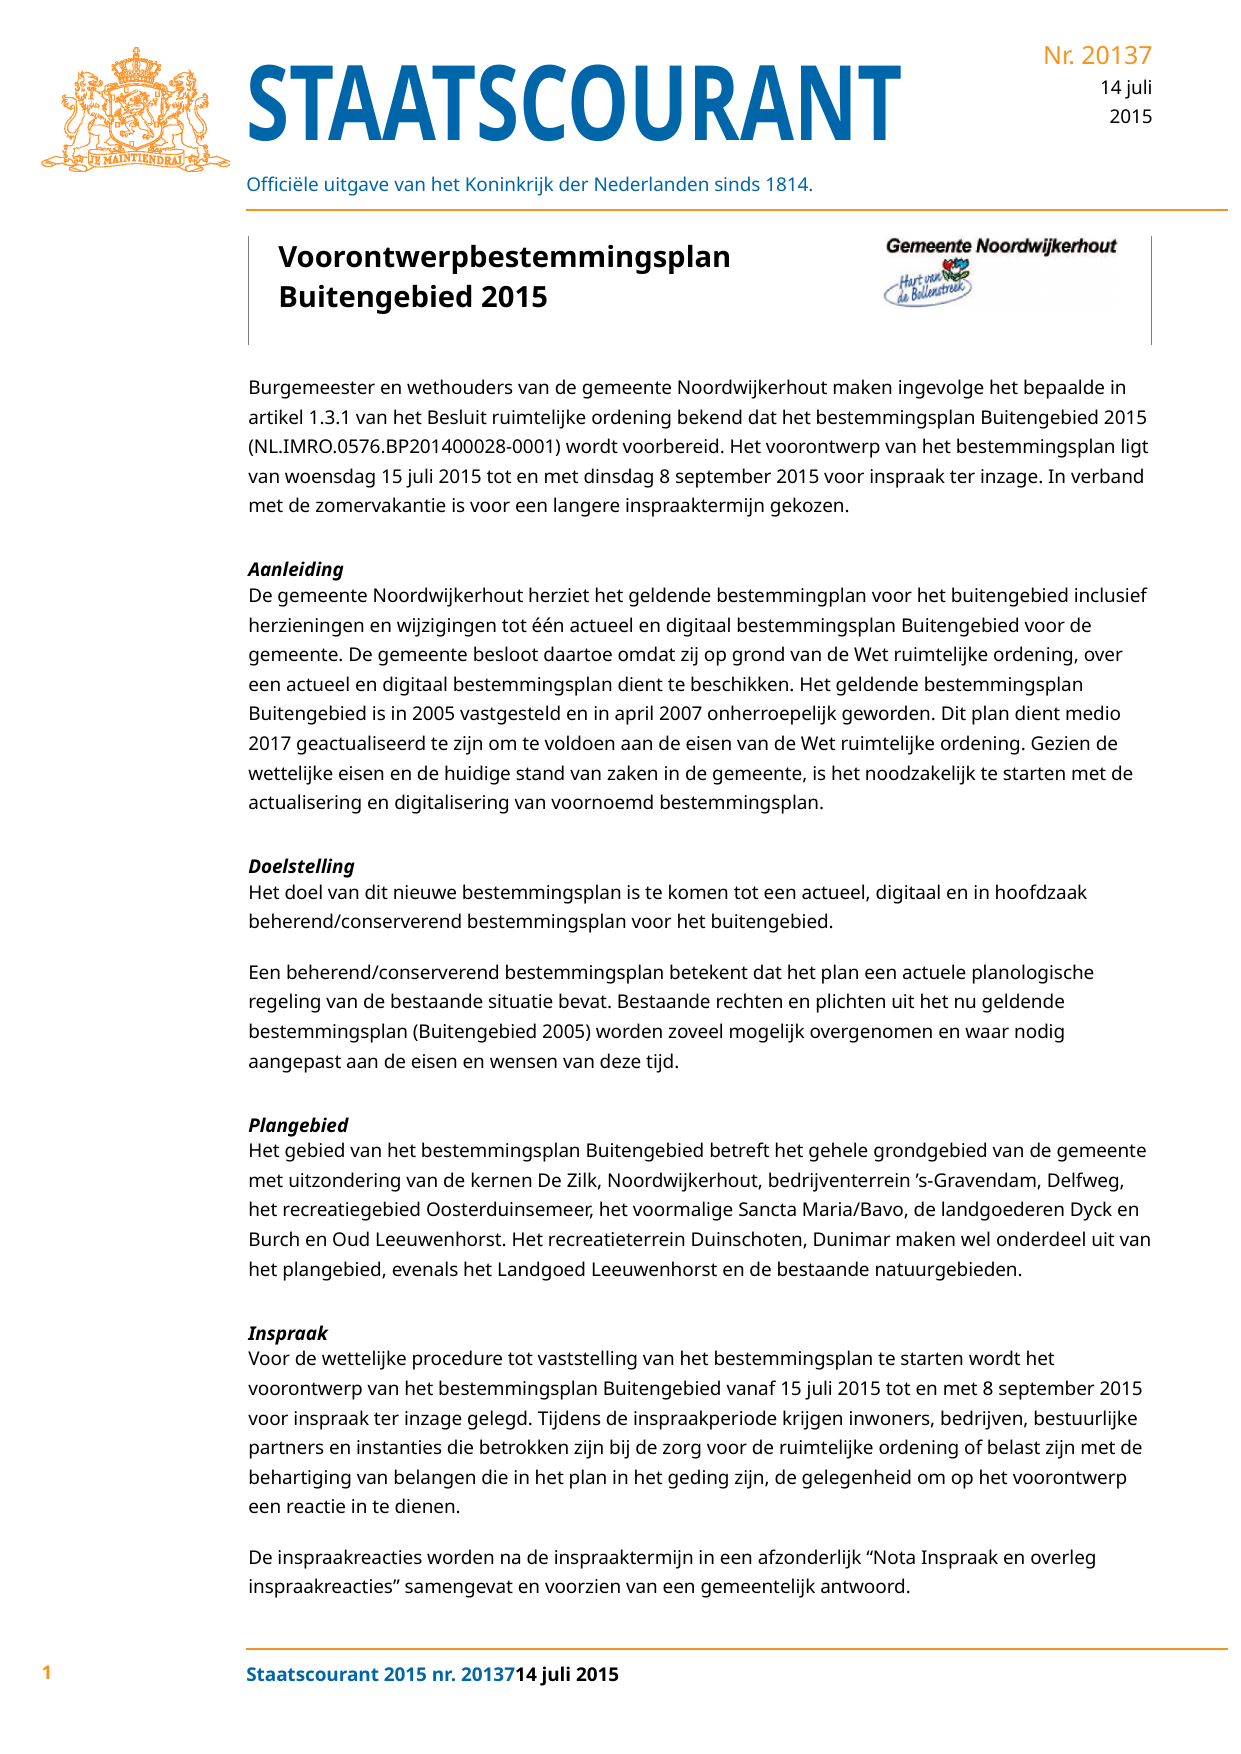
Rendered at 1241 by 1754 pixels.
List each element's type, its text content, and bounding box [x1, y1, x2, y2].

picture [41, 47, 231, 172]
text Aanleiding [248, 557, 1152, 582]
text De gemeente Noordwijkerhout herziet het geldende bestemmingplan voor het buitengebied inclusief herzieningen en wijzigingen tot één actueel en digitaal bestemmingsplan Buitengebied voor de gemeente. De gemeente besloot daartoe omdat zij op grond van de Wet ruimtelijke ordening, over een actueel en digitaal bestemmingsplan dient te beschikken. Het geldende bestemmingsplan Buitengebied is in 2005 vastgesteld en in april 2007 onherroepelijk geworden. Dit plan dient medio 2017 geactualiseerd te zijn om te voldoen aan de eisen van de Wet ruimtelijke ordening. Gezien de wettelijke eisen en de huidige stand van zaken in de gemeente, is het noodzakelijk te starten met de actualisering en digitalisering van voornoemd bestemmingsplan. [248, 582, 1152, 815]
text Het gebied van het bestemmingsplan Buitengebied betreft het gehele grondgebied van de gemeente met uitzondering van de kernen De Zilk, Noordwijkerhout, bedrijventerrein ’s-Gravendam, Delfweg, het recreatiegebied Oosterduinsemeer, het voormalige Sancta Maria/Bavo, de landgoederen Dyck en Burch en Oud Leeuwenhorst. Het recreatieterrein Duinschoten, Dunimar maken wel onderdeel uit van het plangebied, evenals het Landgoed Leeuwenhorst en de bestaande natuurgebieden. [248, 1137, 1152, 1282]
text De inspraakreacties worden na de inspraaktermijn in een afzonderlijk “Nota Inspraak en overleg inspraakreacties” samengevat en voorzien van een gemeentelijk antwoord. [248, 1544, 1152, 1599]
table_header [850, 236, 1151, 345]
text Inspraak [248, 1320, 1152, 1346]
text Voor de wettelijke procedure tot vaststelling van het bestemmingsplan te starten wordt het voorontwerp van het bestemmingsplan Buitengebied vanaf 15 juli 2015 tot en met 8 september 2015 voor inspraak ter inzage gelegd. Tijdens de inspraakperiode krijgen inwoners, bedrijven, bestuurlijke partners en instanties die betrokken zijn bij de zorg voor de ruimtelijke ordening of belast zijn met de behartiging van belangen die in het plan in het geding zijn, de gelegenheid om op het voorontwerp een reactie in te dienen. [248, 1346, 1152, 1519]
text Burgemeester en wethouders van de gemeente Noordwijkerhout maken ingevolge het bepaalde in artikel 1.3.1 van het Besluit ruimtelijke ordening bekend dat het bestemmingsplan Buitengebied 2015 (NL.IMRO.0576.BP201400028-0001) wordt voorbereid. Het voorontwerp van het bestemmingsplan ligt van woensdag 15 juli 2015 tot en met dinsdag 8 september 2015 voor inspraak ter inzage. In verband met de zomervakantie is voor een langere inspraaktermijn gekozen. [248, 374, 1152, 518]
text Het doel van dit nieuwe bestemmingsplan is te komen tot een actueel, digitaal en in hoofdzaak beherend/conserverend bestemmingsplan voor het buitengebied. [248, 879, 1152, 934]
table_header Voorontwerpbestemmingsplan Buitengebied 2015 [249, 236, 850, 345]
picture [882, 236, 1119, 309]
text Plangebied [248, 1112, 1152, 1137]
text Doelstelling [248, 853, 1152, 879]
text Een beherend/conserverend bestemmingsplan betekent dat het plan een actuele planologische regeling van de bestaande situatie bevat. Bestaande rechten en plichten uit het nu geldende bestemmingsplan (Buitengebied 2005) worden zoveel mogelijk overgenomen en waar nodig aangepast aan de eisen en wensen van deze tijd. [248, 959, 1152, 1073]
